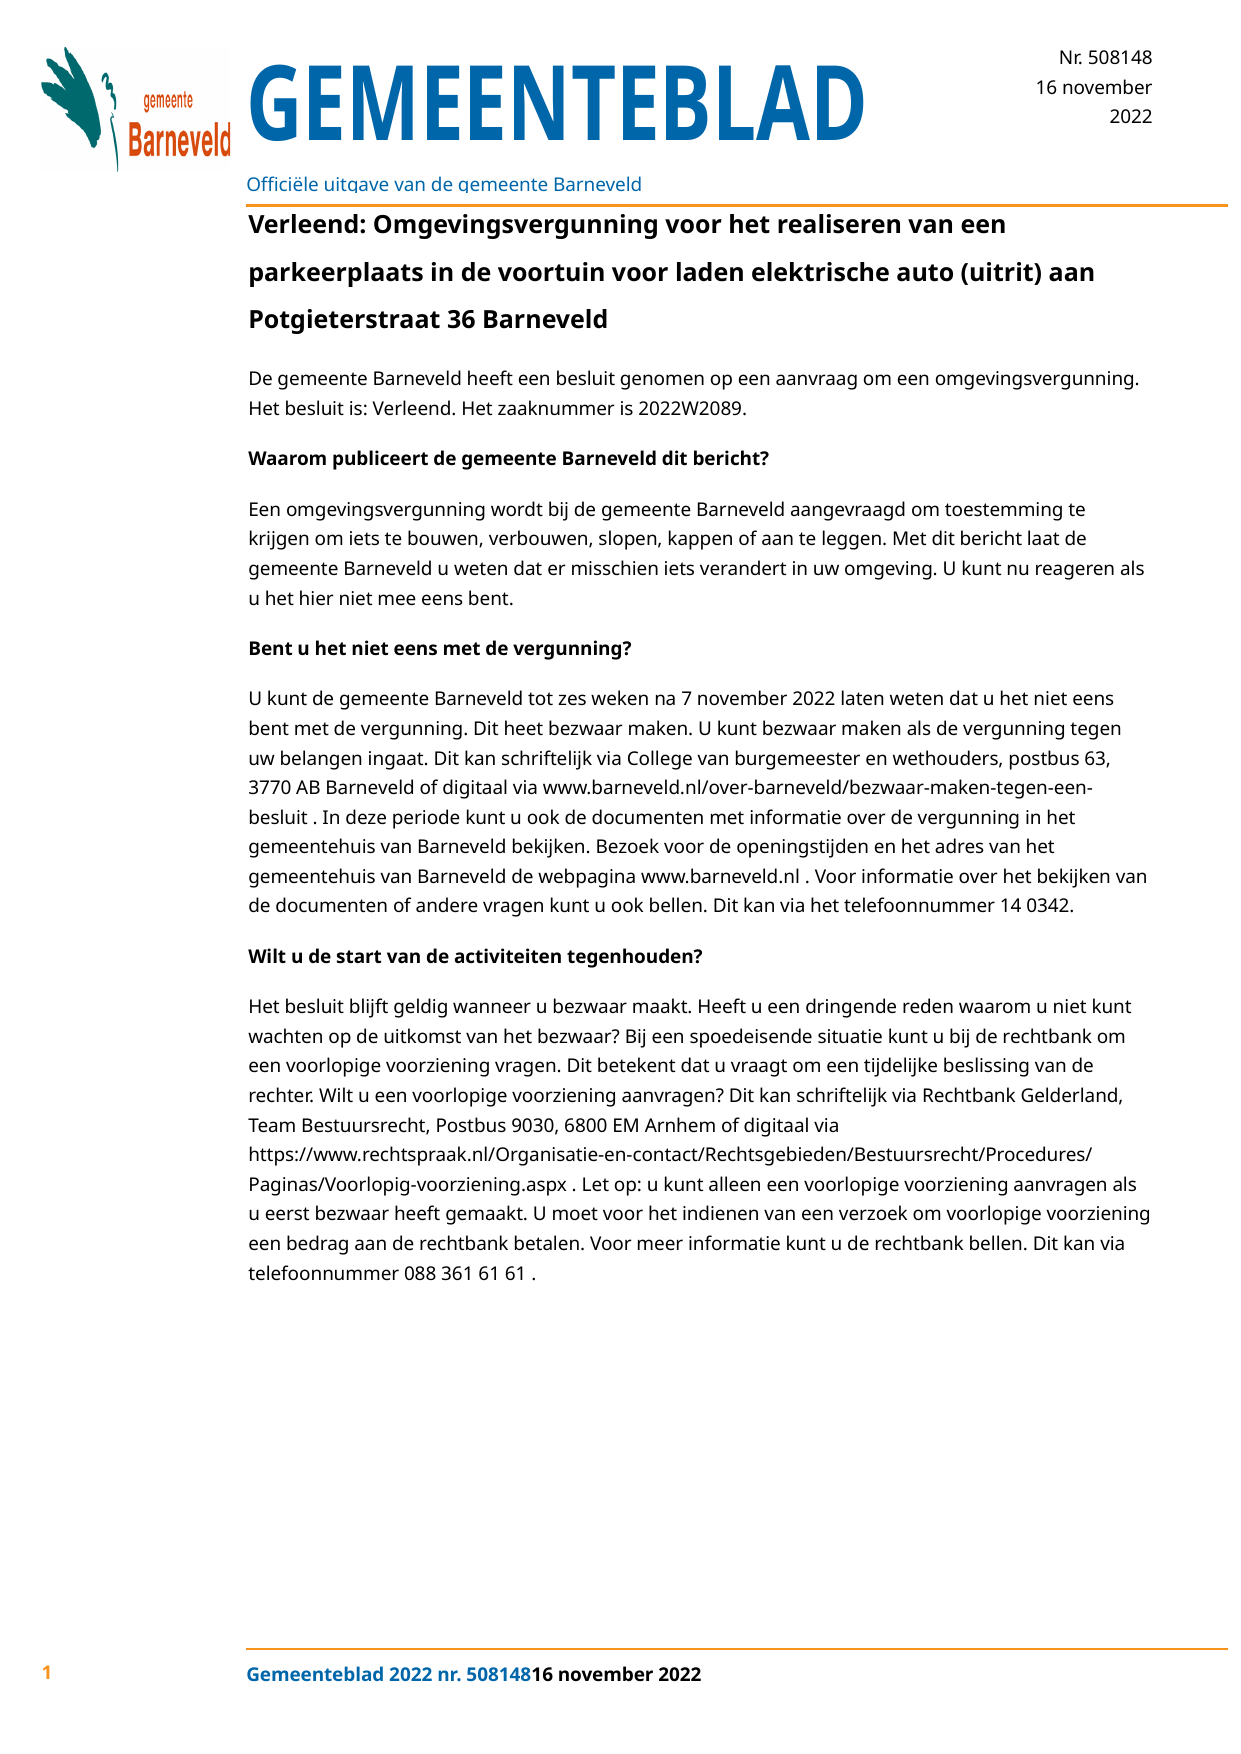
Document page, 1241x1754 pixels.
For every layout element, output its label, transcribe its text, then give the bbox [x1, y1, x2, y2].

text Een omgevingsvergunning wordt bij de gemeente Barneveld aangevraagd om toestemming te krijgen om iets te bouwen, verbouwen, slopen, kappen of aan te leggen. Met dit bericht laat de gemeente Barneveld u weten dat er misschien iets verandert in uw omgeving. U kunt nu reageren als u het hier niet mee eens bent. [248, 496, 1152, 610]
picture [41, 47, 231, 172]
text Verleend: Omgevingsvergunning voor het realiseren van een parkeerplaats in de voortuin voor laden elektrische auto (uitrit) aan Potgieterstraat 36 Barneveld [248, 207, 1152, 336]
text U kunt de gemeente Barneveld tot zes weken na 7 november 2022 laten weten dat u het niet eens bent met de vergunning. Dit heet bezwaar maken. U kunt bezwaar maken als de vergunning tegen uw belangen ingaat. Dit kan schriftelijk via College van burgemeester en wethouders, postbus 63, 3770 AB Barneveld of digitaal via www.barneveld.nl/over-barneveld/bezwaar-maken-tegen-een-besluit . In deze periode kunt u ook de documenten met informatie over de vergunning in het gemeentehuis van Barneveld bekijken. Bezoek voor de openingstijden en het adres van het gemeentehuis van Barneveld de webpagina www.barneveld.nl . Voor informatie over het bekijken van de documenten of andere vragen kunt u ook bellen. Dit kan via het telefoonnummer 14 0342. [248, 686, 1152, 918]
text Wilt u de start van de activiteiten tegenhouden? [248, 943, 1152, 969]
text Het besluit blijft geldig wanneer u bezwaar maakt. Heeft u een dringende reden waarom u niet kunt wachten op de uitkomst van het bezwaar? Bij een spoedeisende situatie kunt u bij de rechtbank om een voorlopige voorziening vragen. Dit betekent dat u vraagt om een tijdelijke beslissing van de rechter. Wilt u een voorlopige voorziening aanvragen? Dit kan schriftelijk via Rechtbank Gelderland, Team Bestuursrecht, Postbus 9030, 6800 EM Arnhem of digitaal via https://www.rechtspraak.nl/Organisatie-en-contact/Rechtsgebieden/Bestuursrecht/Procedures/Paginas/Voorlopig-voorziening.aspx . Let op: u kunt alleen een voorlopige voorziening aanvragen als u eerst bezwaar heeft gemaakt. U moet voor het indienen van een verzoek om voorlopige voorziening een bedrag aan de rechtbank betalen. Voor meer informatie kunt u de rechtbank bellen. Dit kan via telefoonnummer 088 361 61 61 . [248, 993, 1152, 1285]
text Waarom publiceert de gemeente Barneveld dit bericht? [248, 446, 1152, 471]
text Bent u het niet eens met de vergunning? [248, 635, 1152, 661]
text De gemeente Barneveld heeft een besluit genomen op een aanvraag om een omgevingsvergunning. Het besluit is: Verleend. Het zaaknummer is 2022W2089. [248, 366, 1152, 421]
